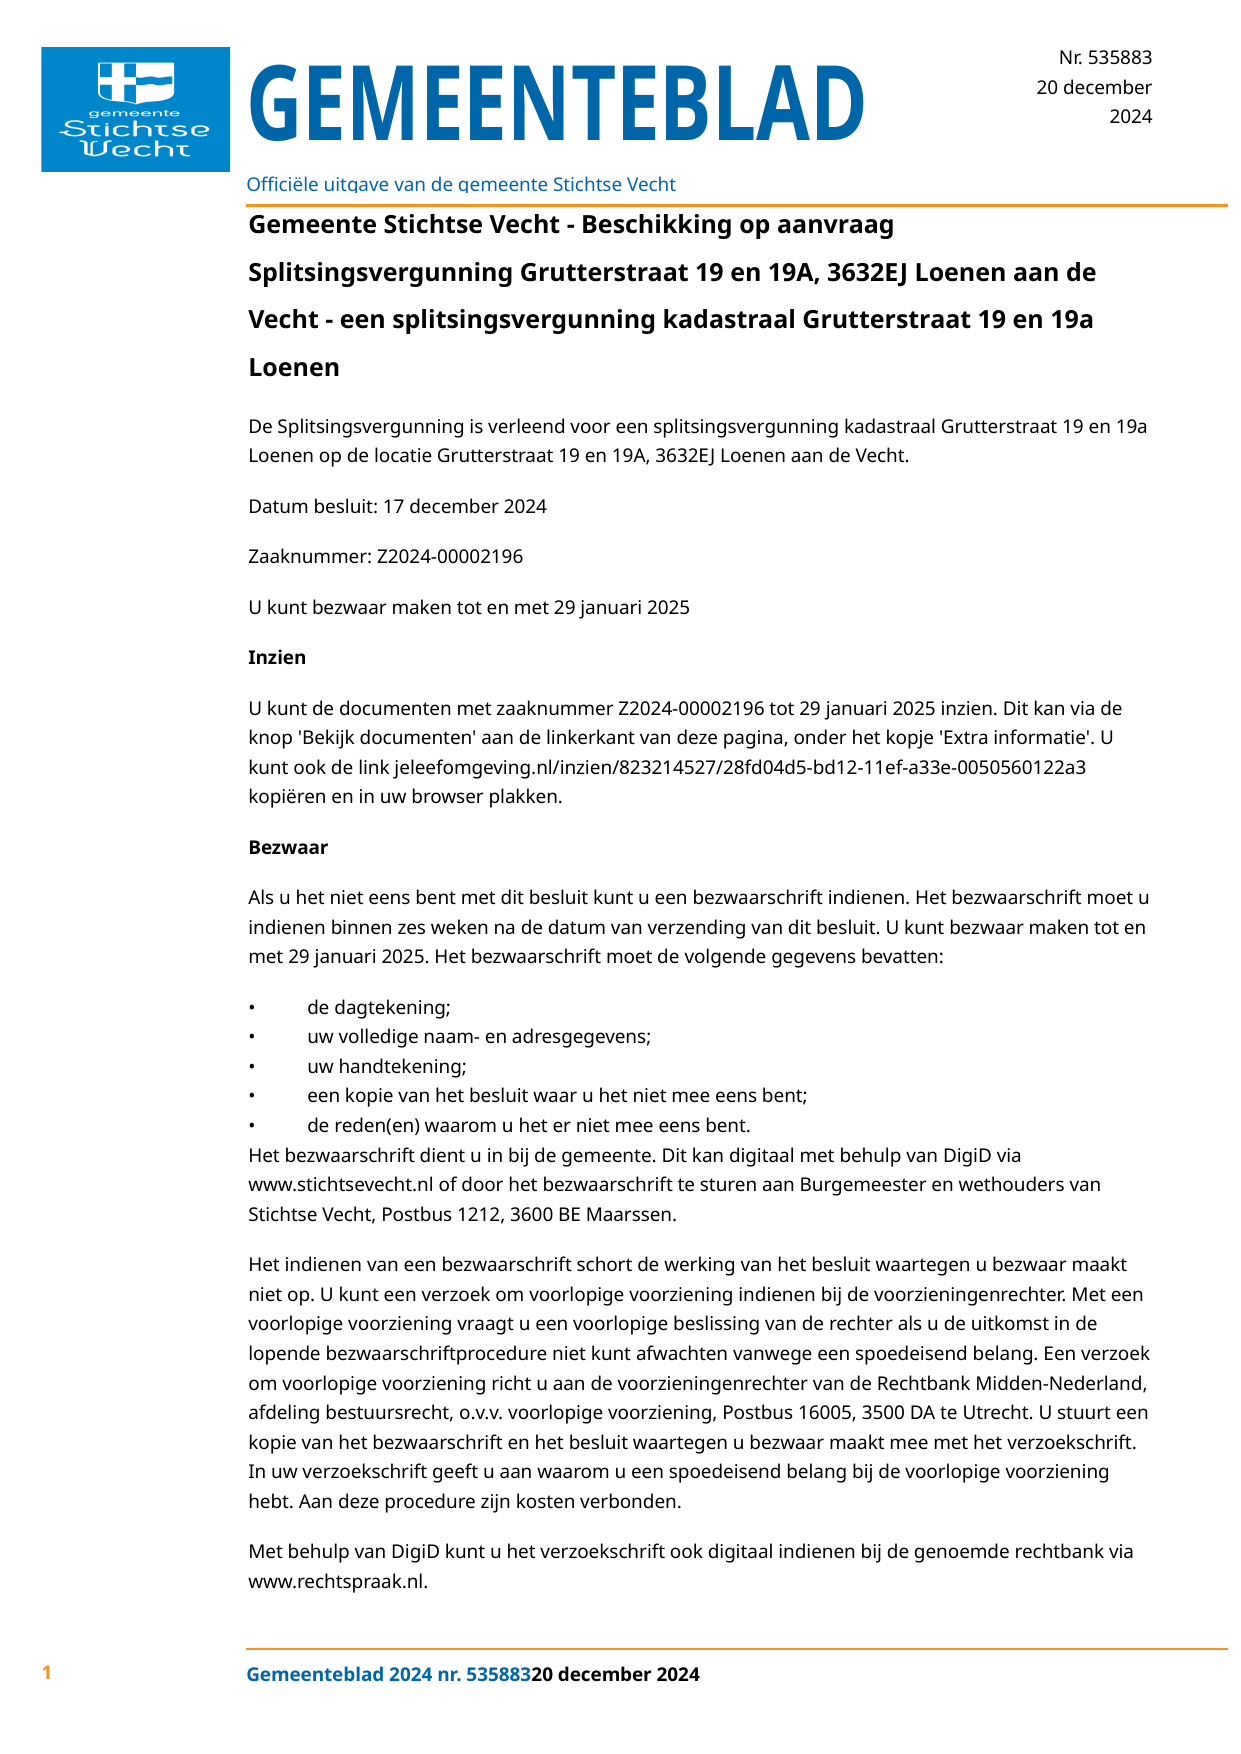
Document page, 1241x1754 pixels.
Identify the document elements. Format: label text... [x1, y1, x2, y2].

text Gemeente Stichtse Vecht - Beschikking op aanvraag Splitsingsvergunning Grutterstraat 19 en 19A, 3632EJ Loenen aan de Vecht - een splitsingsvergunning kadastraal Grutterstraat 19 en 19a Loenen [248, 207, 1152, 384]
picture [137, 63, 174, 103]
text De Splitsingsvergunning is verleend voor een splitsingsvergunning kadastraal Grutterstraat 19 en 19a Loenen op de locatie Grutterstraat 19 en 19A, 3632EJ Loenen aan de Vecht. [248, 413, 1152, 468]
text Bezwaar [248, 834, 1152, 860]
list de dagtekening; [248, 994, 1152, 1020]
text Datum besluit: 17 december 2024 [248, 493, 1152, 519]
text Inzien [248, 644, 1152, 670]
picture [99, 63, 135, 101]
text Zaaknummer: Z2024-00002196 [248, 543, 1152, 569]
text U kunt bezwaar maken tot en met 29 januari 2025 [248, 594, 1152, 620]
text U kunt de documenten met zaaknummer Z2024-00002196 tot 29 januari 2025 inzien. Dit kan via de knop 'Bekijk documenten' aan de linkerkant van deze pagina, onder het kopje 'Extra informatie'. U kunt ook de link jeleefomgeving.nl/inzien/823214527/28fd04d5-bd12-11ef-a33e-0050560122a3 kopiëren en in uw browser plakken. [248, 695, 1152, 809]
list uw handtekening; [248, 1053, 1152, 1079]
text Het bezwaarschrift dient u in bij de gemeente. Dit kan digitaal met behulp van DigiD via www.stichtsevecht.nl of door het bezwaarschrift te sturen aan Burgemeester en wethouders van Stichtse Vecht, Postbus 1212, 3600 BE Maarssen. [248, 1142, 1152, 1227]
list uw volledige naam- en adresgegevens; [248, 1023, 1152, 1049]
list een kopie van het besluit waar u het niet mee eens bent; [248, 1083, 1152, 1108]
list de reden(en) waarom u het er niet mee eens bent. [248, 1112, 1152, 1138]
text Als u het niet eens bent met dit besluit kunt u een bezwaarschrift indienen. Het bezwaarschrift moet u indienen binnen zes weken na de datum van verzending van dit besluit. U kunt bezwaar maken tot en met 29 januari 2025. Het bezwaarschrift moet de volgende gegevens bevatten: [248, 884, 1152, 969]
text Met behulp van DigiD kunt u het verzoekschrift ook digitaal indienen bij de genoemde rechtbank via www.rechtspraak.nl. [248, 1538, 1152, 1594]
text Het indienen van een bezwaarschrift schort de werking van het besluit waartegen u bezwaar maakt niet op. U kunt een verzoek om voorlopige voorziening indienen bij de voorzieningenrechter. Met een voorlopige voorziening vraagt u een voorlopige beslissing van de rechter als u de uitkomst in de lopende bezwaarschriftprocedure niet kunt afwachten vanwege een spoedeisend belang. Een verzoek om voorlopige voorziening richt u aan de voorzieningenrechter van de Rechtbank Midden-Nederland, afdeling bestuursrecht, o.v.v. voorlopige voorziening, Postbus 16005, 3500 DA te Utrecht. U stuurt een kopie van het bezwaarschrift en het besluit waartegen u bezwaar maakt mee met het verzoekschrift. In uw verzoekschrift geeft u aan waarom u een spoedeisend belang bij de voorlopige voorziening hebt. Aan deze procedure zijn kosten verbonden. [248, 1251, 1152, 1514]
